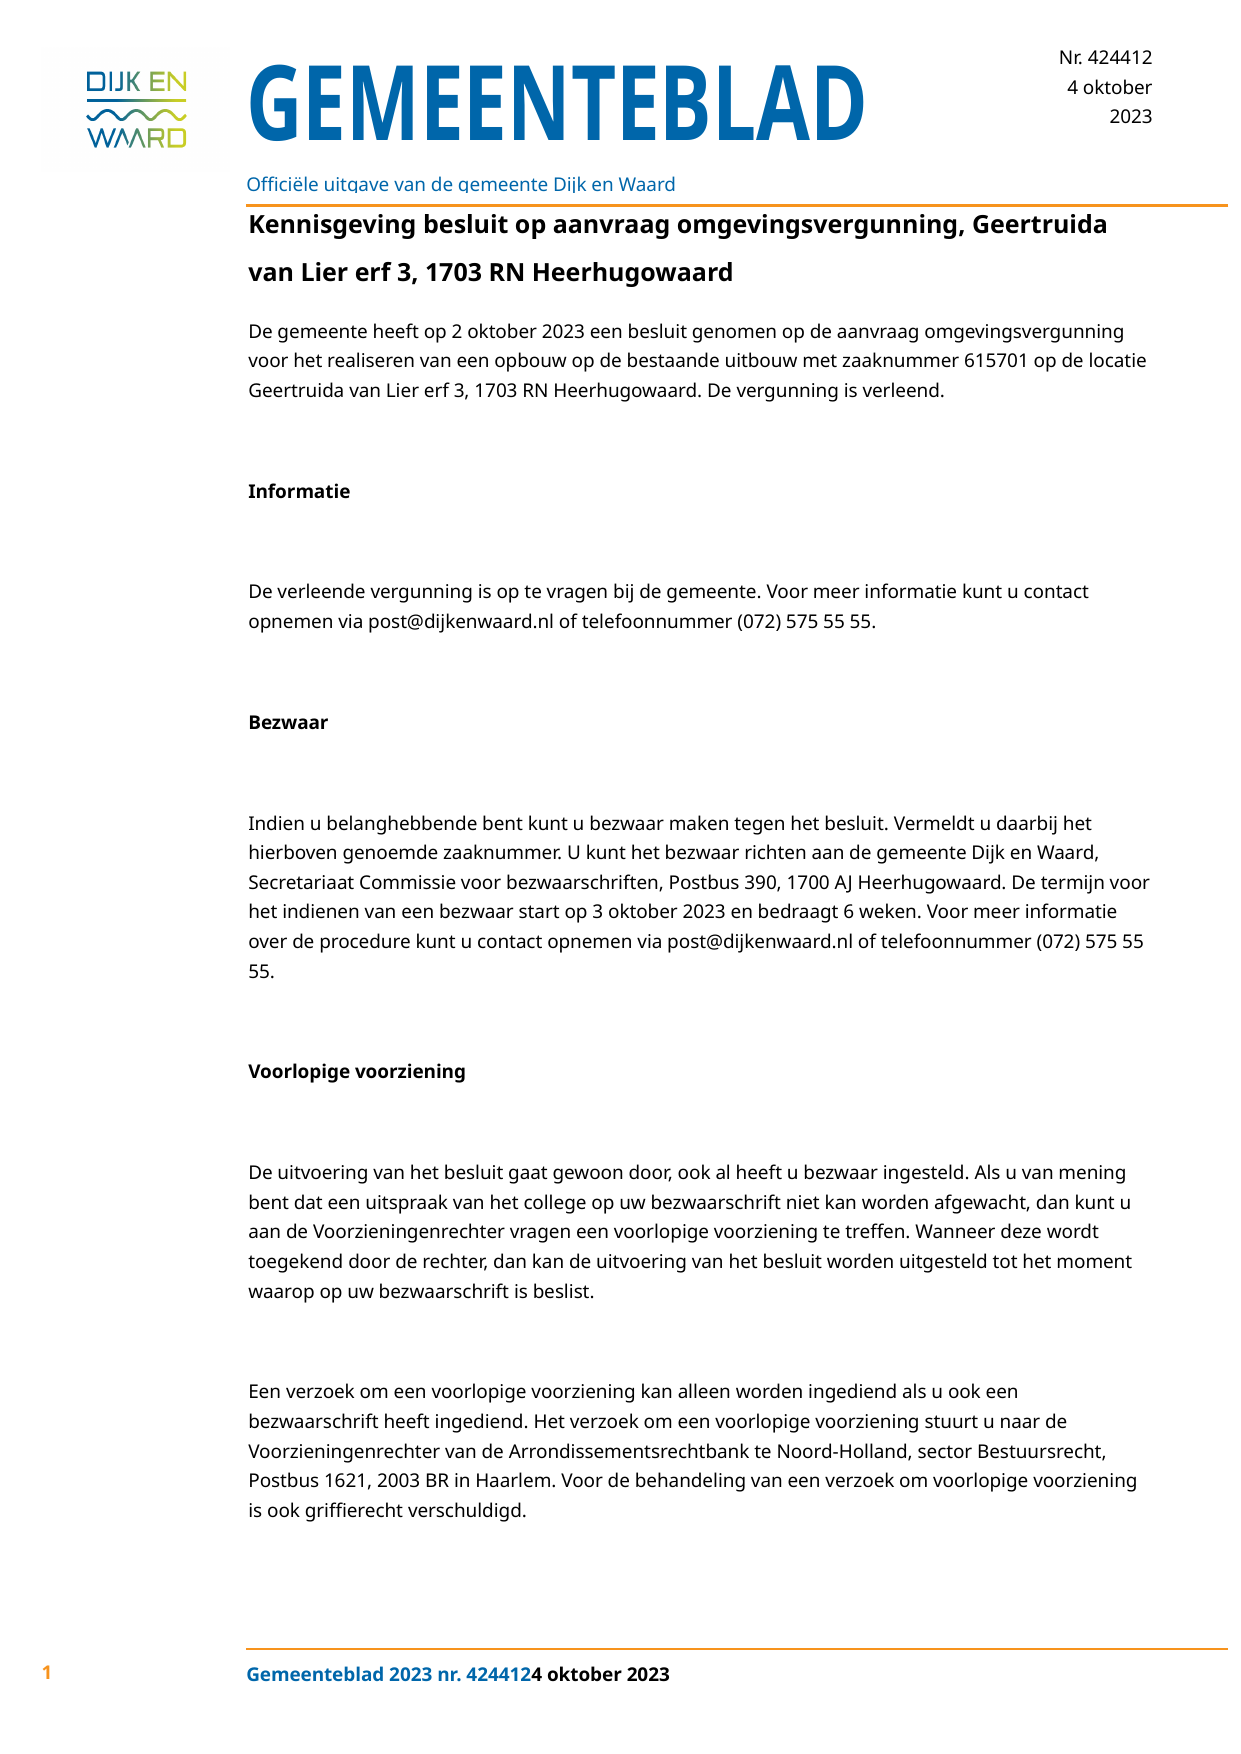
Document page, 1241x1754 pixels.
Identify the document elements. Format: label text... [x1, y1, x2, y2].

text Kennisgeving besluit op aanvraag omgevingsvergunning, Geertruida van Lier erf 3, 1703 RN Heerhugowaard [248, 207, 1152, 288]
text Voorlopige voorziening [248, 1059, 1152, 1084]
text Bezwaar [248, 709, 1152, 735]
text De uitvoering van het besluit gaat gewoon door, ook al heeft u bezwaar ingesteld. Als u van mening bent dat een uitspraak van het college op uw bezwaarschrift niet kan worden afgewacht, dan kunt u aan de Voorzieningenrechter vragen een voorlopige voorziening te treffen. Wanneer deze wordt toegekend door de rechter, dan kan de uitvoering van het besluit worden uitgesteld tot het moment waarop op uw bezwaarschrift is beslist. [248, 1159, 1152, 1304]
text De verleende vergunning is op te vragen bij de gemeente. Voor meer informatie kunt u contact opnemen via post@dijkenwaard.nl of telefoonnummer (072) 575 55 55. [248, 579, 1152, 634]
text Indien u belanghebbende bent kunt u bezwaar maken tegen het besluit. Vermeldt u daarbij het hierboven genoemde zaaknummer. U kunt het bezwaar richten aan de gemeente Dijk en Waard, Secretariaat Commissie voor bezwaarschriften, Postbus 390, 1700 AJ Heerhugowaard. De termijn voor het indienen van een bezwaar start op 3 oktober 2023 en bedraagt 6 weken. Voor meer informatie over de procedure kunt u contact opnemen via post@dijkenwaard.nl of telefoonnummer (072) 575 55 55. [248, 810, 1152, 984]
text Een verzoek om een voorlopige voorziening kan alleen worden ingediend als u ook een bezwaarschrift heeft ingediend. Het verzoek om een voorlopige voorziening stuurt u naar de Voorzieningenrechter van de Arrondissementsrechtbank te Noord-Holland, sector Bestuursrecht, Postbus 1621, 2003 BR in Haarlem. Voor de behandeling van een verzoek om voorlopige voorziening is ook griffierecht verschuldigd. [248, 1379, 1152, 1523]
picture [41, 47, 231, 172]
text Informatie [248, 478, 1152, 504]
text De gemeente heeft op 2 oktober 2023 een besluit genomen op de aanvraag omgevingsvergunning voor het realiseren van een opbouw op de bestaande uitbouw met zaaknummer 615701 op de locatie Geertruida van Lier erf 3, 1703 RN Heerhugowaard. De vergunning is verleend. [248, 318, 1152, 403]
